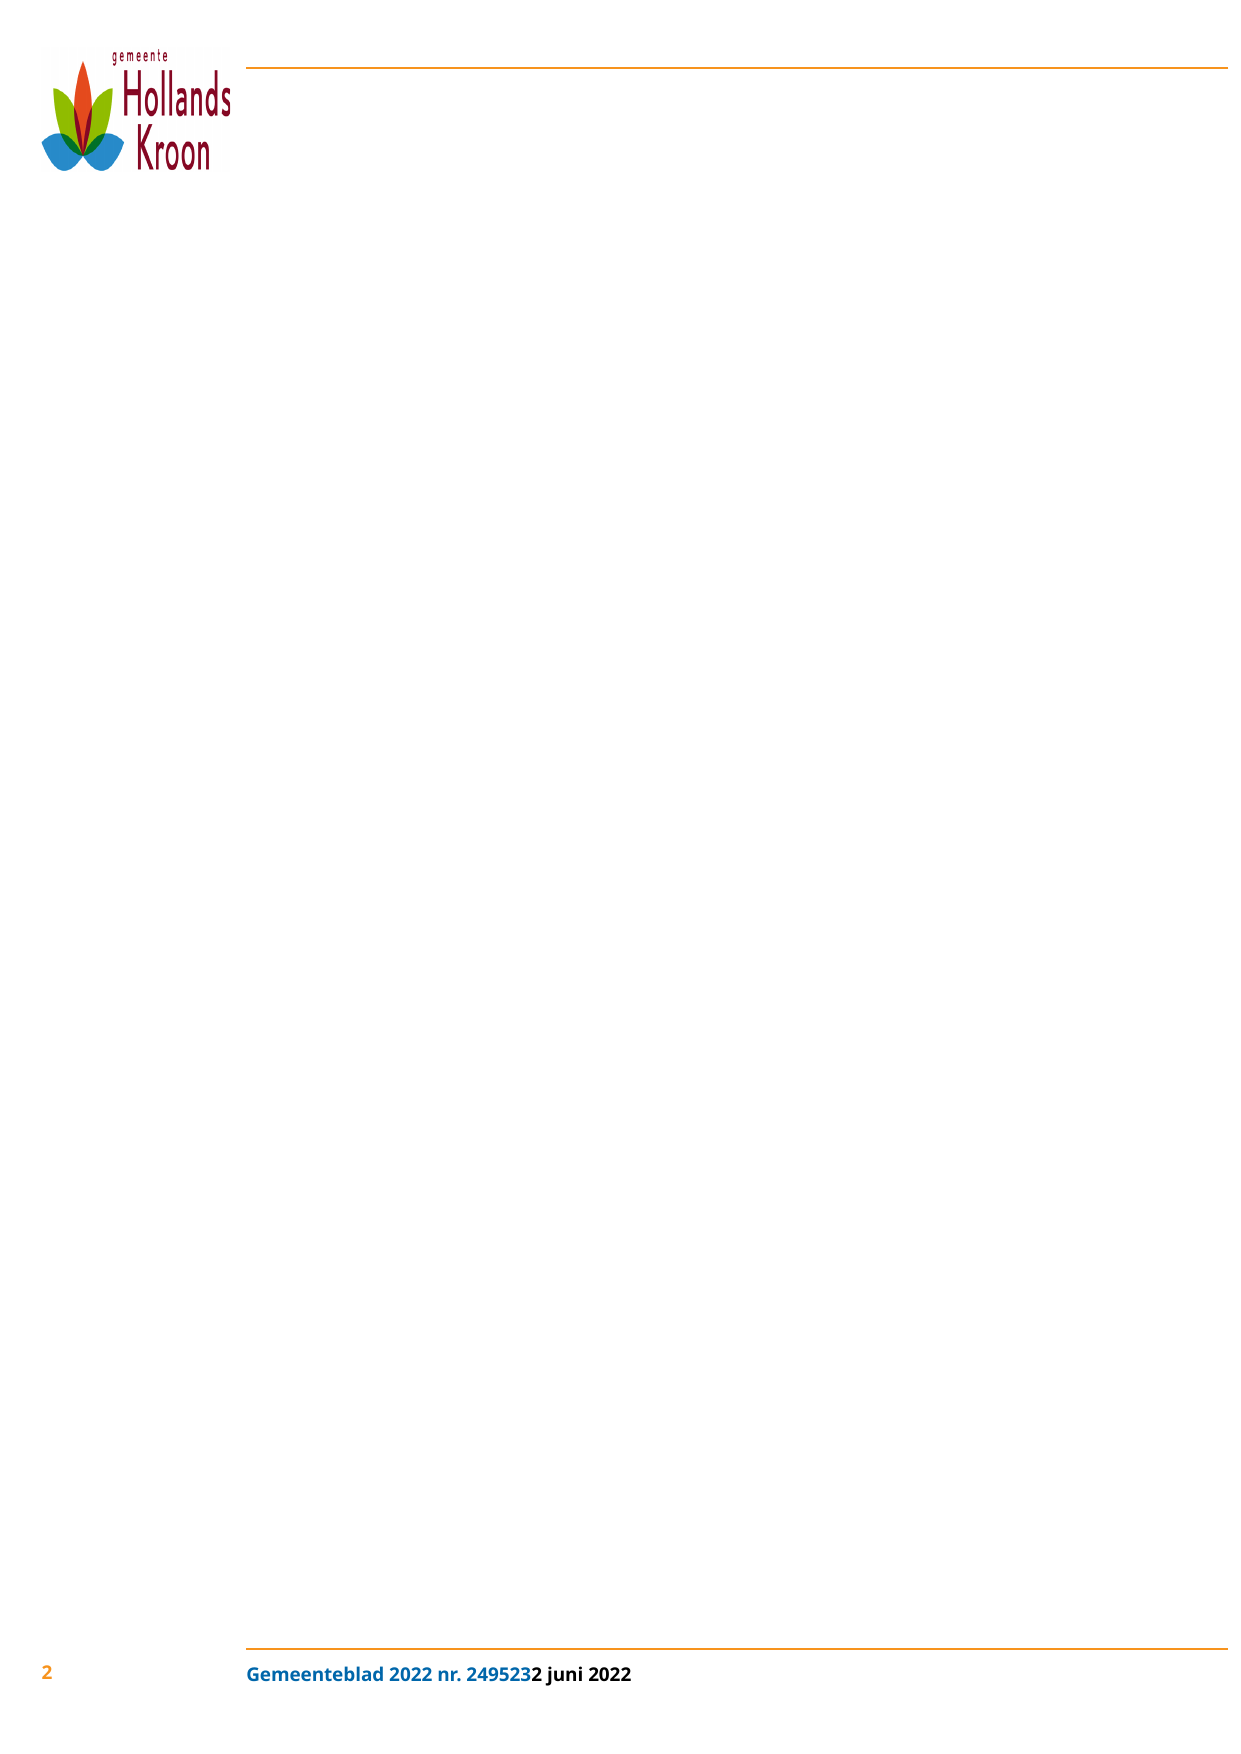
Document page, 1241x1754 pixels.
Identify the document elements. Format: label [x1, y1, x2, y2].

picture [41, 47, 231, 172]
